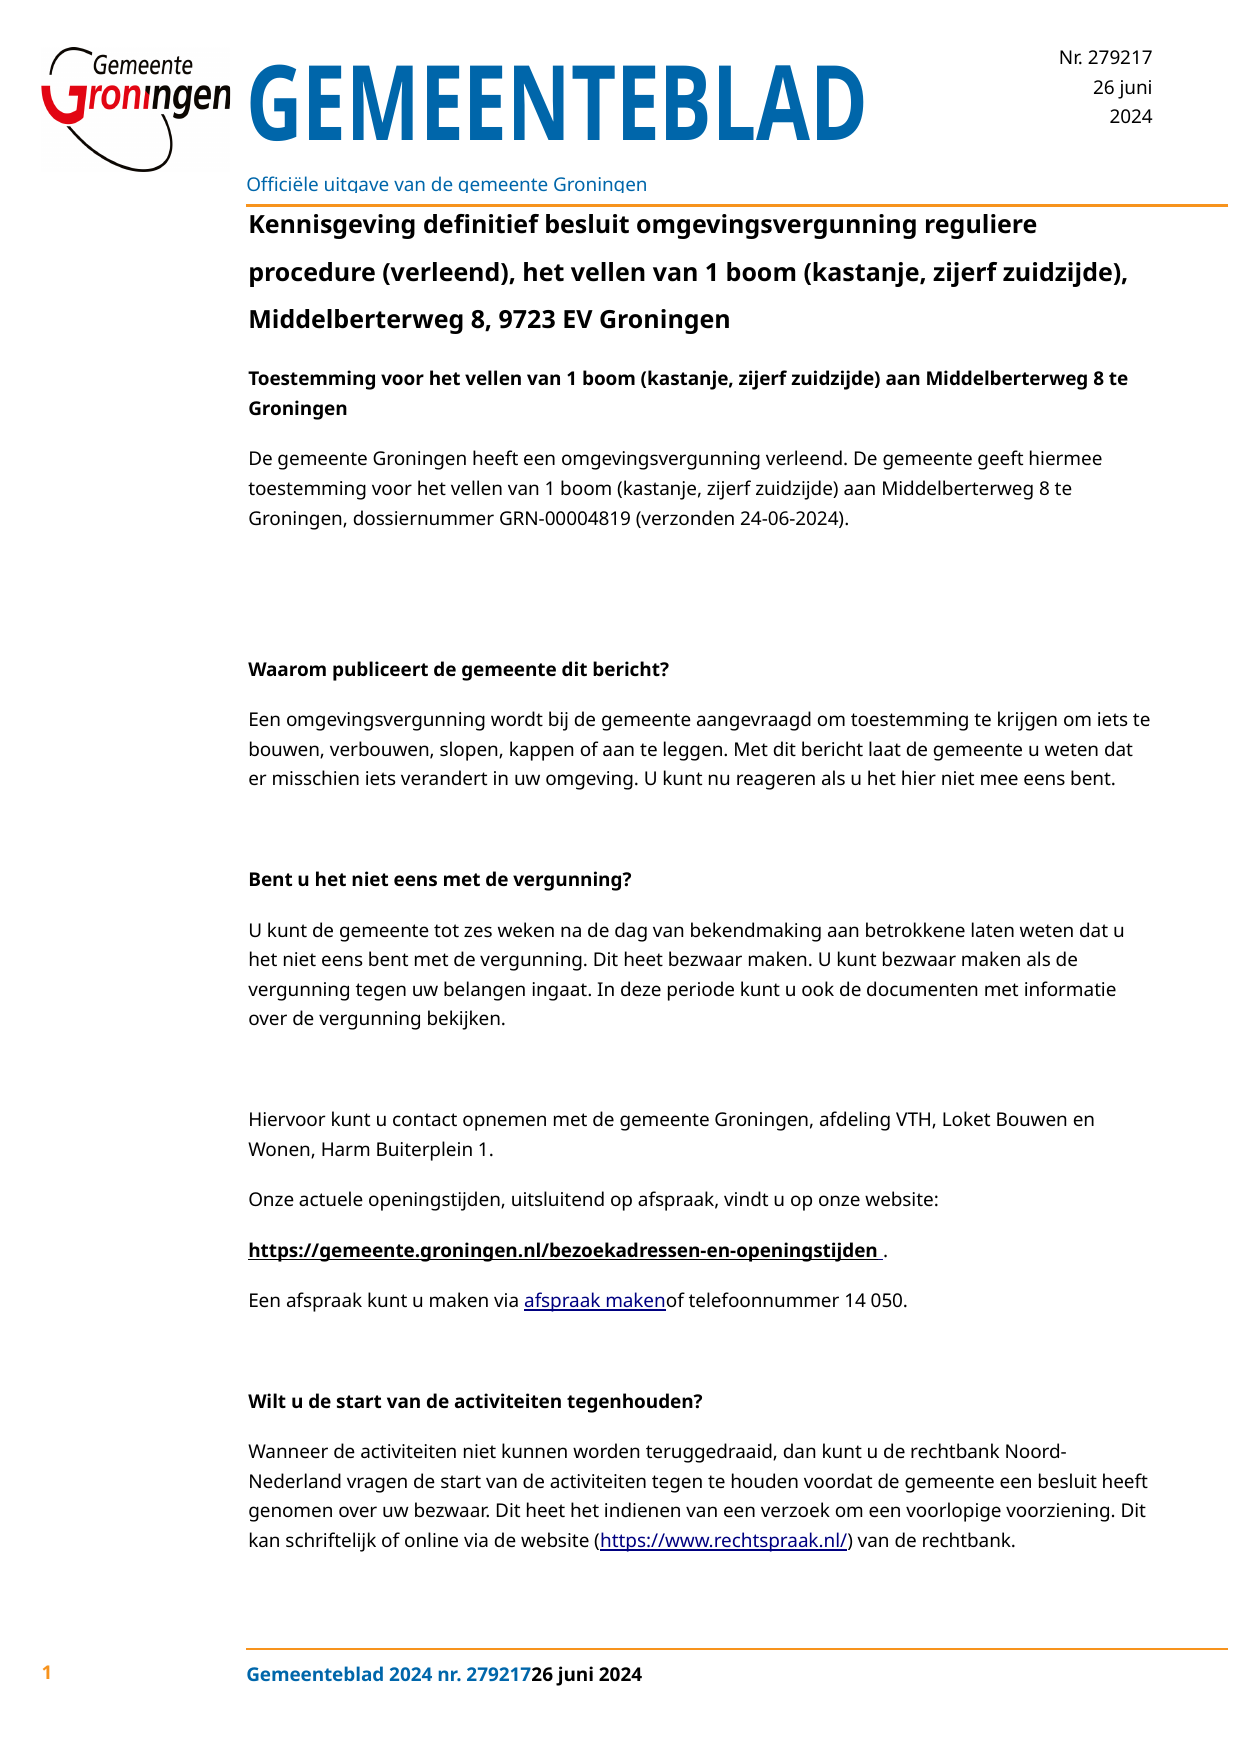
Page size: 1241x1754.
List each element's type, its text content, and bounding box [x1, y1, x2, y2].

text Toestemming voor het vellen van 1 boom (kastanje, zijerf zuidzijde) aan Middelberterweg 8 te Groningen [248, 366, 1152, 421]
picture [41, 47, 231, 172]
text Een afspraak kunt u maken via afspraak makenof telefoonnummer 14 050. [248, 1287, 1152, 1313]
text U kunt de gemeente tot zes weken na de dag van bekendmaking aan betrokkene laten weten dat u het niet eens bent met de vergunning. Dit heet bezwaar maken. U kunt bezwaar maken als de vergunning tegen uw belangen ingaat. In deze periode kunt u ook de documenten met informatie over de vergunning bekijken. [248, 917, 1152, 1031]
text Een omgevingsvergunning wordt bij de gemeente aangevraagd om toestemming te krijgen om iets te bouwen, verbouwen, slopen, kappen of aan te leggen. Met dit bericht laat de gemeente u weten dat er misschien iets verandert in uw omgeving. U kunt nu reageren als u het hier niet mee eens bent. [248, 706, 1152, 791]
text https://gemeente.groningen.nl/bezoekadressen-en-openingstijden . [248, 1237, 1152, 1262]
text De gemeente Groningen heeft een omgevingsvergunning verleend. De gemeente geeft hiermee toestemming voor het vellen van 1 boom (kastanje, zijerf zuidzijde) aan Middelberterweg 8 te Groningen, dossiernummer GRN-00004819 (verzonden 24-06-2024). [248, 446, 1152, 530]
text Hiervoor kunt u contact opnemen met de gemeente Groningen, afdeling VTH, Loket Bouwen en Wonen, Harm Buiterplein 1. [248, 1106, 1152, 1162]
text Waarom publiceert de gemeente dit bericht? [248, 656, 1152, 682]
text Wilt u de start van de activiteiten tegenhouden? [248, 1388, 1152, 1414]
text Bent u het niet eens met de vergunning? [248, 866, 1152, 892]
text Kennisgeving definitief besluit omgevingsvergunning reguliere procedure (verleend), het vellen van 1 boom (kastanje, zijerf zuidzijde), Middelberterweg 8, 9723 EV Groningen [248, 207, 1152, 336]
text Onze actuele openingstijden, uitsluitend op afspraak, vindt u op onze website: [248, 1186, 1152, 1212]
text Wanneer de activiteiten niet kunnen worden teruggedraaid, dan kunt u de rechtbank Noord-Nederland vragen de start van de activiteiten tegen te houden voordat de gemeente een besluit heeft genomen over uw bezwaar. Dit heet het indienen van een verzoek om een voorlopige voorziening. Dit kan schriftelijk of online via de website (https://www.rechtspraak.nl/) van de rechtbank. [248, 1438, 1152, 1553]
